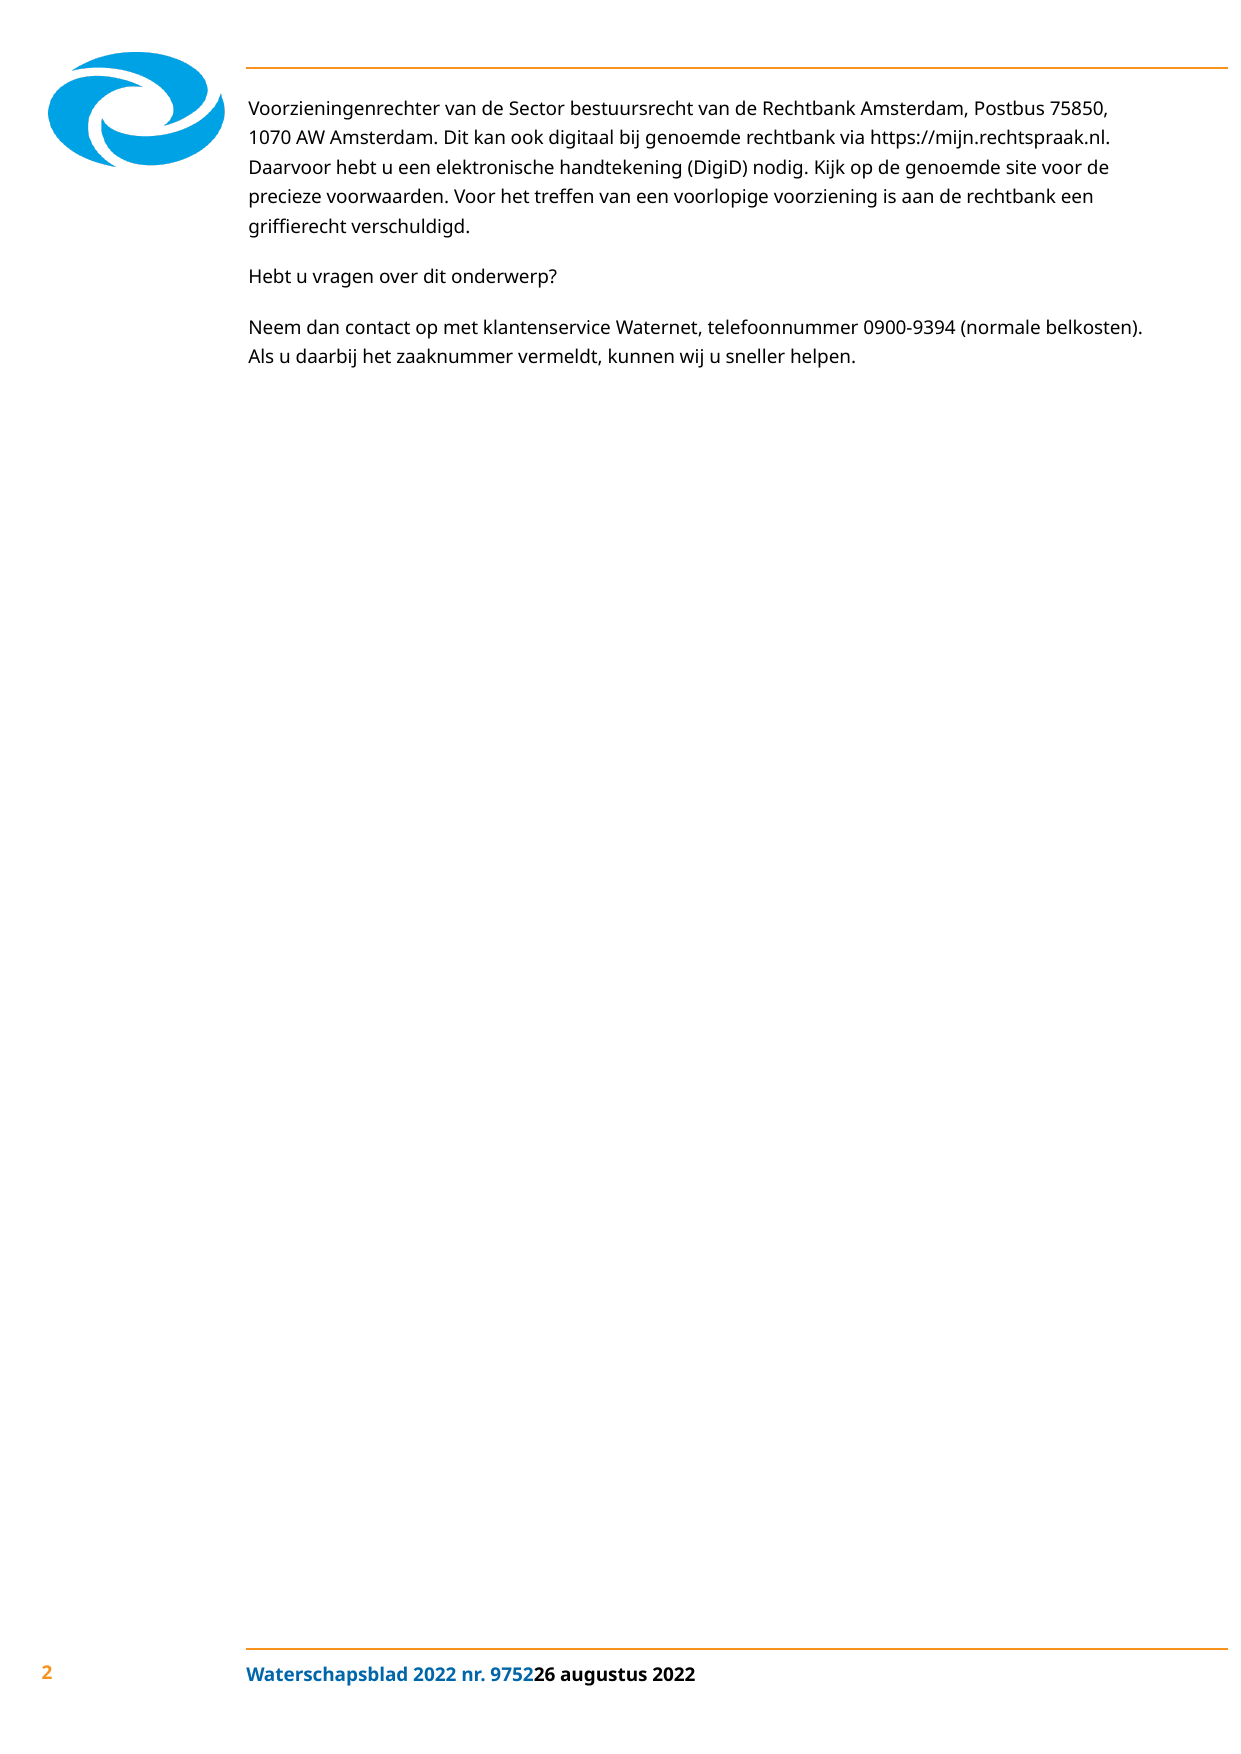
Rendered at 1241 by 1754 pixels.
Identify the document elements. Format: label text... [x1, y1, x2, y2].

text Hebt u vragen over dit onderwerp? [248, 263, 1152, 289]
text Voorzieningenrechter van de Sector bestuursrecht van de Rechtbank Amsterdam, Postbus 75850, 1070 AW Amsterdam. Dit kan ook digitaal bij genoemde rechtbank via https://mijn.rechtspraak.nl. Daarvoor hebt u een elektronische handtekening (DigiD) nodig. Kijk op de genoemde site voor de precieze voorwaarden. Voor het treffen van een voorlopige voorziening is aan de rechtbank een griffierecht verschuldigd. [248, 95, 1152, 239]
picture [41, 47, 231, 172]
text Neem dan contact op met klantenservice Waternet, telefoonnummer 0900-9394 (normale belkosten). Als u daarbij het zaaknummer vermeldt, kunnen wij u sneller helpen. [248, 314, 1152, 369]
